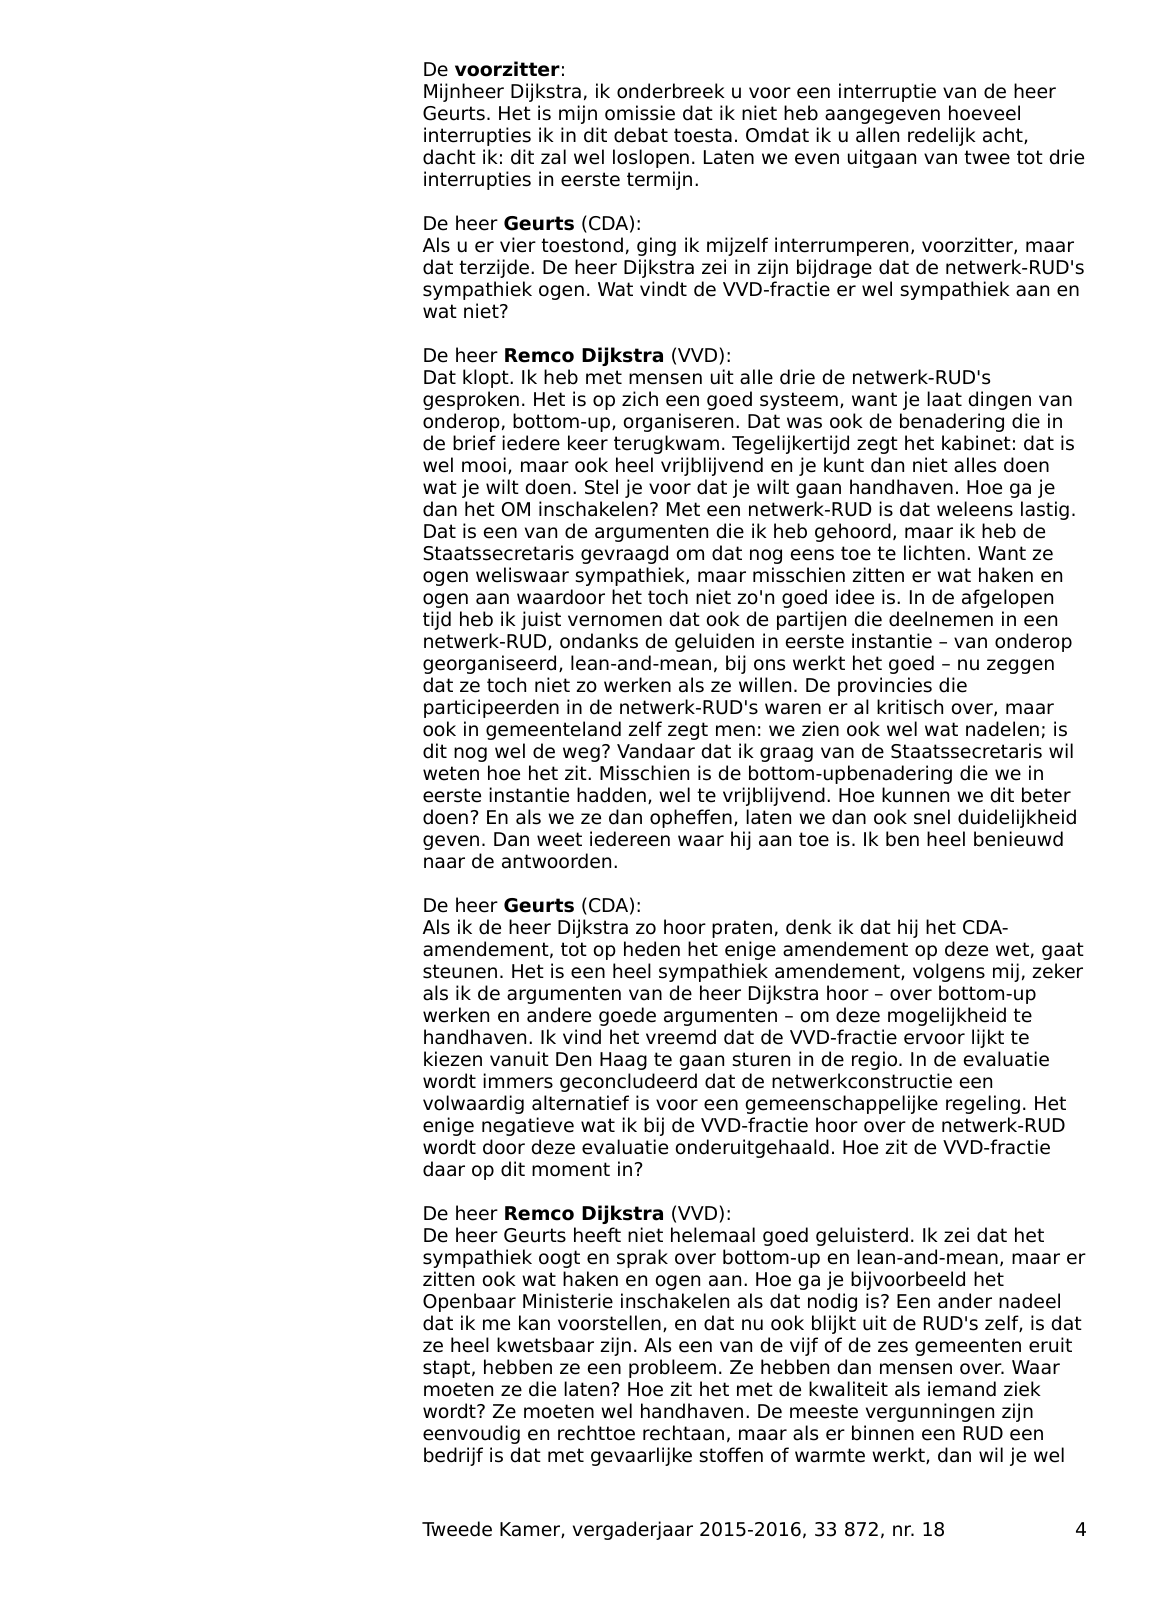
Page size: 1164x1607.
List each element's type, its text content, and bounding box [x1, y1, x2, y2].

text De heer Remco Dijkstra (VVD): [422, 1203, 1087, 1225]
text Als u er vier toestond, ging ik mijzelf interrumperen, voorzitter, maar dat terzijde. De heer Dijkstra zei in zijn bijdrage dat de netwerk-RUD's sympathiek ogen. Wat vindt de VVD-fractie er wel sympathiek aan en wat niet? [422, 235, 1087, 323]
text Dat klopt. Ik heb met mensen uit alle drie de netwerk-RUD's gesproken. Het is op zich een goed systeem, want je laat dingen van onderop, bottom-up, organiseren. Dat was ook de benadering die in de brief iedere keer terugkwam. Tegelijkertijd zegt het kabinet: dat is wel mooi, maar ook heel vrijblijvend en je kunt dan niet alles doen wat je wilt doen. Stel je voor dat je wilt gaan handhaven. Hoe ga je dan het OM inschakelen? Met een netwerk-RUD is dat weleens lastig. Dat is een van de argumenten die ik heb gehoord, maar ik heb de Staatssecretaris gevraagd om dat nog eens toe te lichten. Want ze ogen weliswaar sympathiek, maar misschien zitten er wat haken en ogen aan waardoor het toch niet zo'n goed idee is. In de afgelopen tijd heb ik juist vernomen dat ook de partijen die deelnemen in een netwerk-RUD, ondanks de geluiden in eerste instantie – van onderop georganiseerd, lean-and-mean, bij ons werkt het goed – nu zeggen dat ze toch niet zo werken als ze willen. De provincies die participeerden in de netwerk-RUD's waren er al kritisch over, maar ook in gemeenteland zelf zegt men: we zien ook wel wat nadelen; is dit nog wel de weg? Vandaar dat ik graag van de Staatssecretaris wil weten hoe het zit. Misschien is de bottom-upbenadering die we in eerste instantie hadden, wel te vrijblijvend. Hoe kunnen we dit beter doen? En als we ze dan opheffen, laten we dan ook snel duidelijkheid geven. Dan weet iedereen waar hij aan toe is. Ik ben heel benieuwd naar de antwoorden. [422, 367, 1087, 873]
text De heer Geurts (CDA): [422, 895, 1087, 917]
text De heer Geurts heeft niet helemaal goed geluisterd. Ik zei dat het sympathiek oogt en sprak over bottom-up en lean-and-mean, maar er zitten ook wat haken en ogen aan. Hoe ga je bijvoorbeeld het Openbaar Ministerie inschakelen als dat nodig is? Een ander nadeel dat ik me kan voorstellen, en dat nu ook blijkt uit de RUD's zelf, is dat ze heel kwetsbaar zijn. Als een van de vijf of de zes gemeenten eruit stapt, hebben ze een probleem. Ze hebben dan mensen over. Waar moeten ze die laten? Hoe zit het met de kwaliteit als iemand ziek wordt? Ze moeten wel handhaven. De meeste vergunningen zijn eenvoudig en rechttoe rechtaan, maar als er binnen een RUD een bedrijf is dat met gevaarlijke stoffen of warmte werkt, dan wil je wel [422, 1225, 1087, 1467]
text De heer Geurts (CDA): [422, 213, 1087, 235]
text De heer Remco Dijkstra (VVD): [422, 345, 1087, 367]
text De voorzitter: [422, 59, 1087, 81]
text Als ik de heer Dijkstra zo hoor praten, denk ik dat hij het CDA-amendement, tot op heden het enige amendement op deze wet, gaat steunen. Het is een heel sympathiek amendement, volgens mij, zeker als ik de argumenten van de heer Dijkstra hoor – over bottom-up werken en andere goede argumenten – om deze mogelijkheid te handhaven. Ik vind het vreemd dat de VVD-fractie ervoor lijkt te kiezen vanuit Den Haag te gaan sturen in de regio. In de evaluatie wordt immers geconcludeerd dat de netwerkconstructie een volwaardig alternatief is voor een gemeenschappelijke regeling. Het enige negatieve wat ik bij de VVD-fractie hoor over de netwerk-RUD wordt door deze evaluatie onderuitgehaald. Hoe zit de VVD-fractie daar op dit moment in? [422, 917, 1087, 1181]
text Mijnheer Dijkstra, ik onderbreek u voor een interruptie van de heer Geurts. Het is mijn omissie dat ik niet heb aangegeven hoeveel interrupties ik in dit debat toesta. Omdat ik u allen redelijk acht, dacht ik: dit zal wel loslopen. Laten we even uitgaan van twee tot drie interrupties in eerste termijn. [422, 81, 1087, 191]
